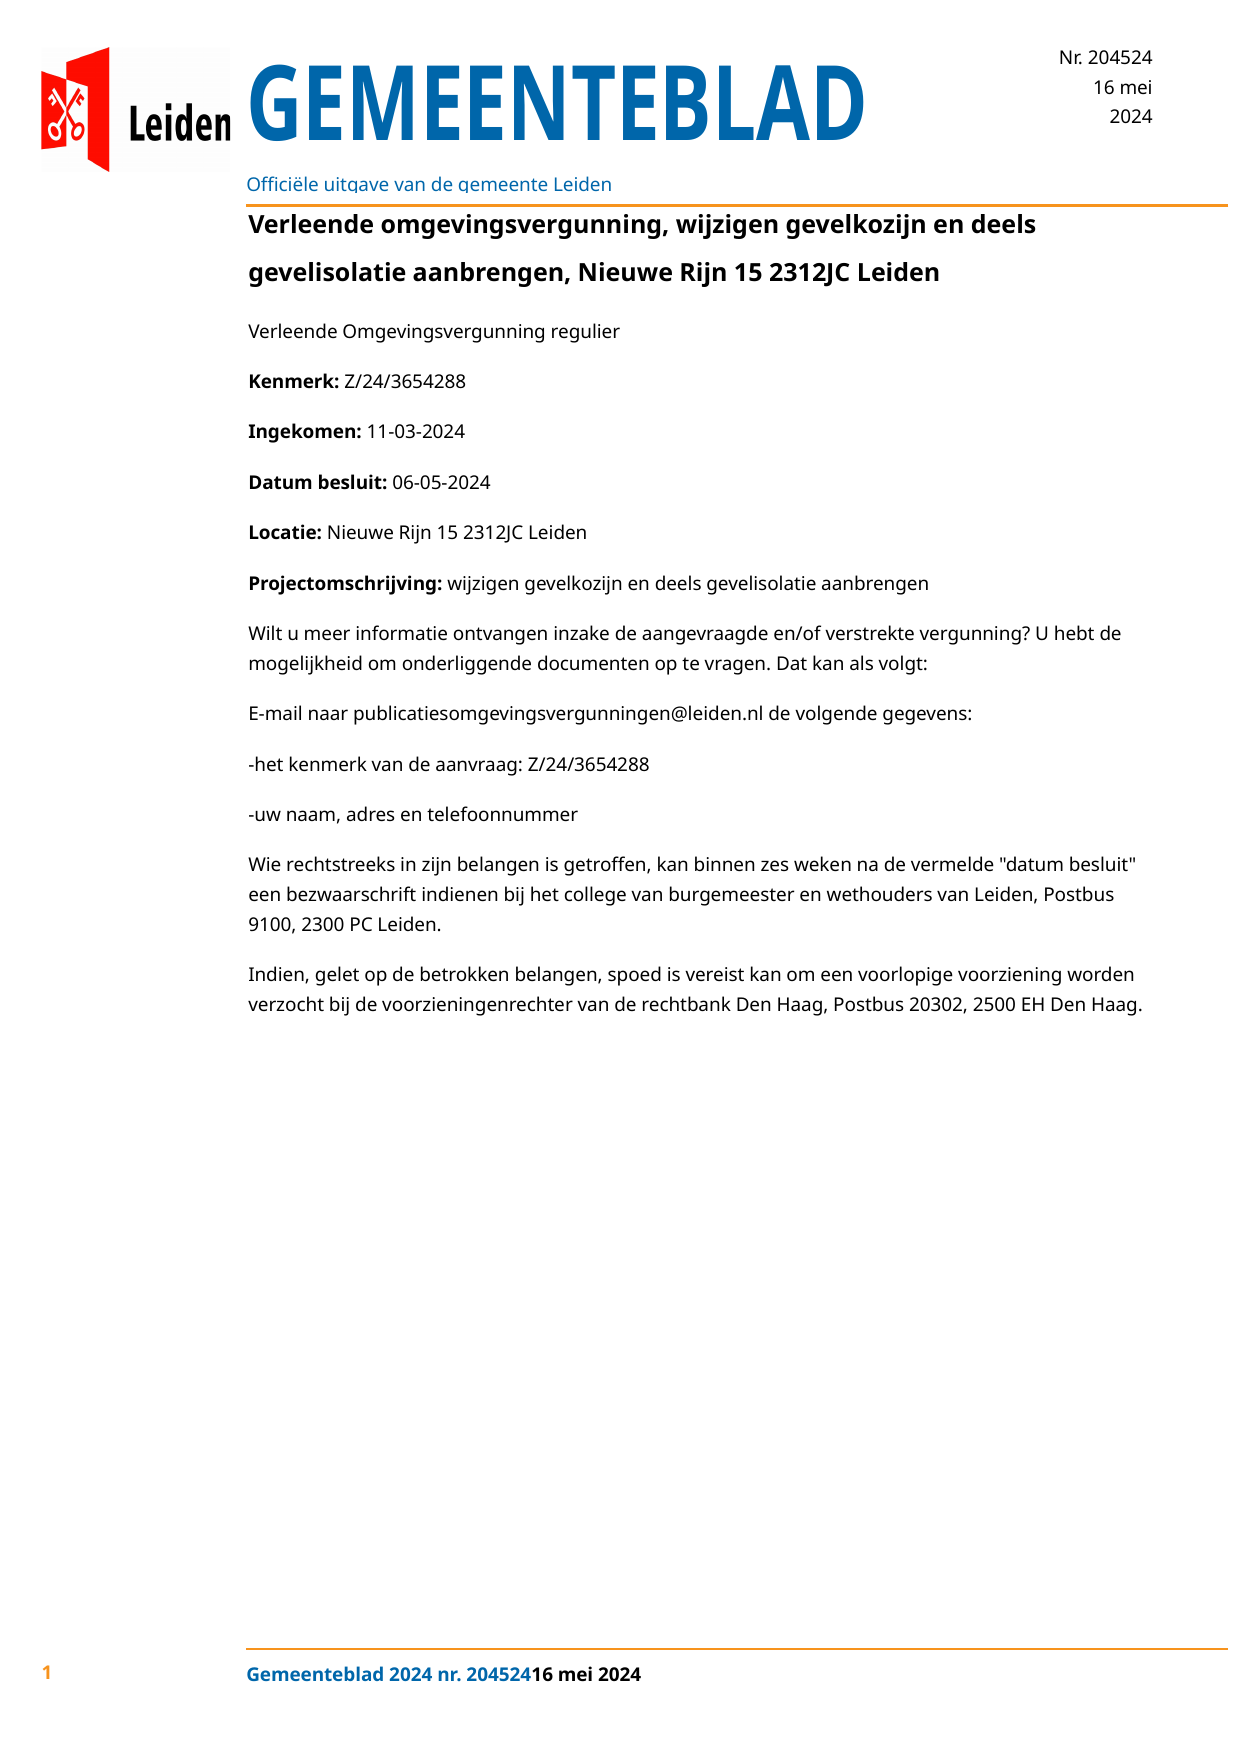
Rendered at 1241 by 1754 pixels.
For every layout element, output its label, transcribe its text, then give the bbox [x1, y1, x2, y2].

text Verleende omgevingsvergunning, wijzigen gevelkozijn en deels gevelisolatie aanbrengen, Nieuwe Rijn 15 2312JC Leiden [248, 207, 1152, 288]
text Datum besluit: 06-05-2024 [248, 469, 1152, 495]
text Projectomschrijving: wijzigen gevelkozijn en deels gevelisolatie aanbrengen [248, 570, 1152, 596]
text Ingekomen: 11-03-2024 [248, 419, 1152, 444]
picture [41, 47, 231, 172]
text -het kenmerk van de aanvraag: Z/24/3654288 [248, 751, 1152, 777]
text Verleende Omgevingsvergunning regulier [248, 318, 1152, 344]
text E-mail naar publicatiesomgevingsvergunningen@leiden.nl de volgende gegevens: [248, 700, 1152, 726]
text -uw naam, adres en telefoonnummer [248, 801, 1152, 827]
text Kenmerk: Z/24/3654288 [248, 368, 1152, 394]
text Wilt u meer informatie ontvangen inzake de aangevraagde en/of verstrekte vergunning? U hebt de mogelijkheid om onderliggende documenten op te vragen. Dat kan als volgt: [248, 620, 1152, 676]
text Locatie: Nieuwe Rijn 15 2312JC Leiden [248, 519, 1152, 545]
text Wie rechtstreeks in zijn belangen is getroffen, kan binnen zes weken na de vermelde "datum besluit" een bezwaarschrift indienen bij het college van burgemeester en wethouders van Leiden, Postbus 9100, 2300 PC Leiden. [248, 852, 1152, 937]
text Indien, gelet op de betrokken belangen, spoed is vereist kan om een voorlopige voorziening worden verzocht bij de voorzieningenrechter van de rechtbank Den Haag, Postbus 20302, 2500 EH Den Haag. [248, 961, 1152, 1017]
